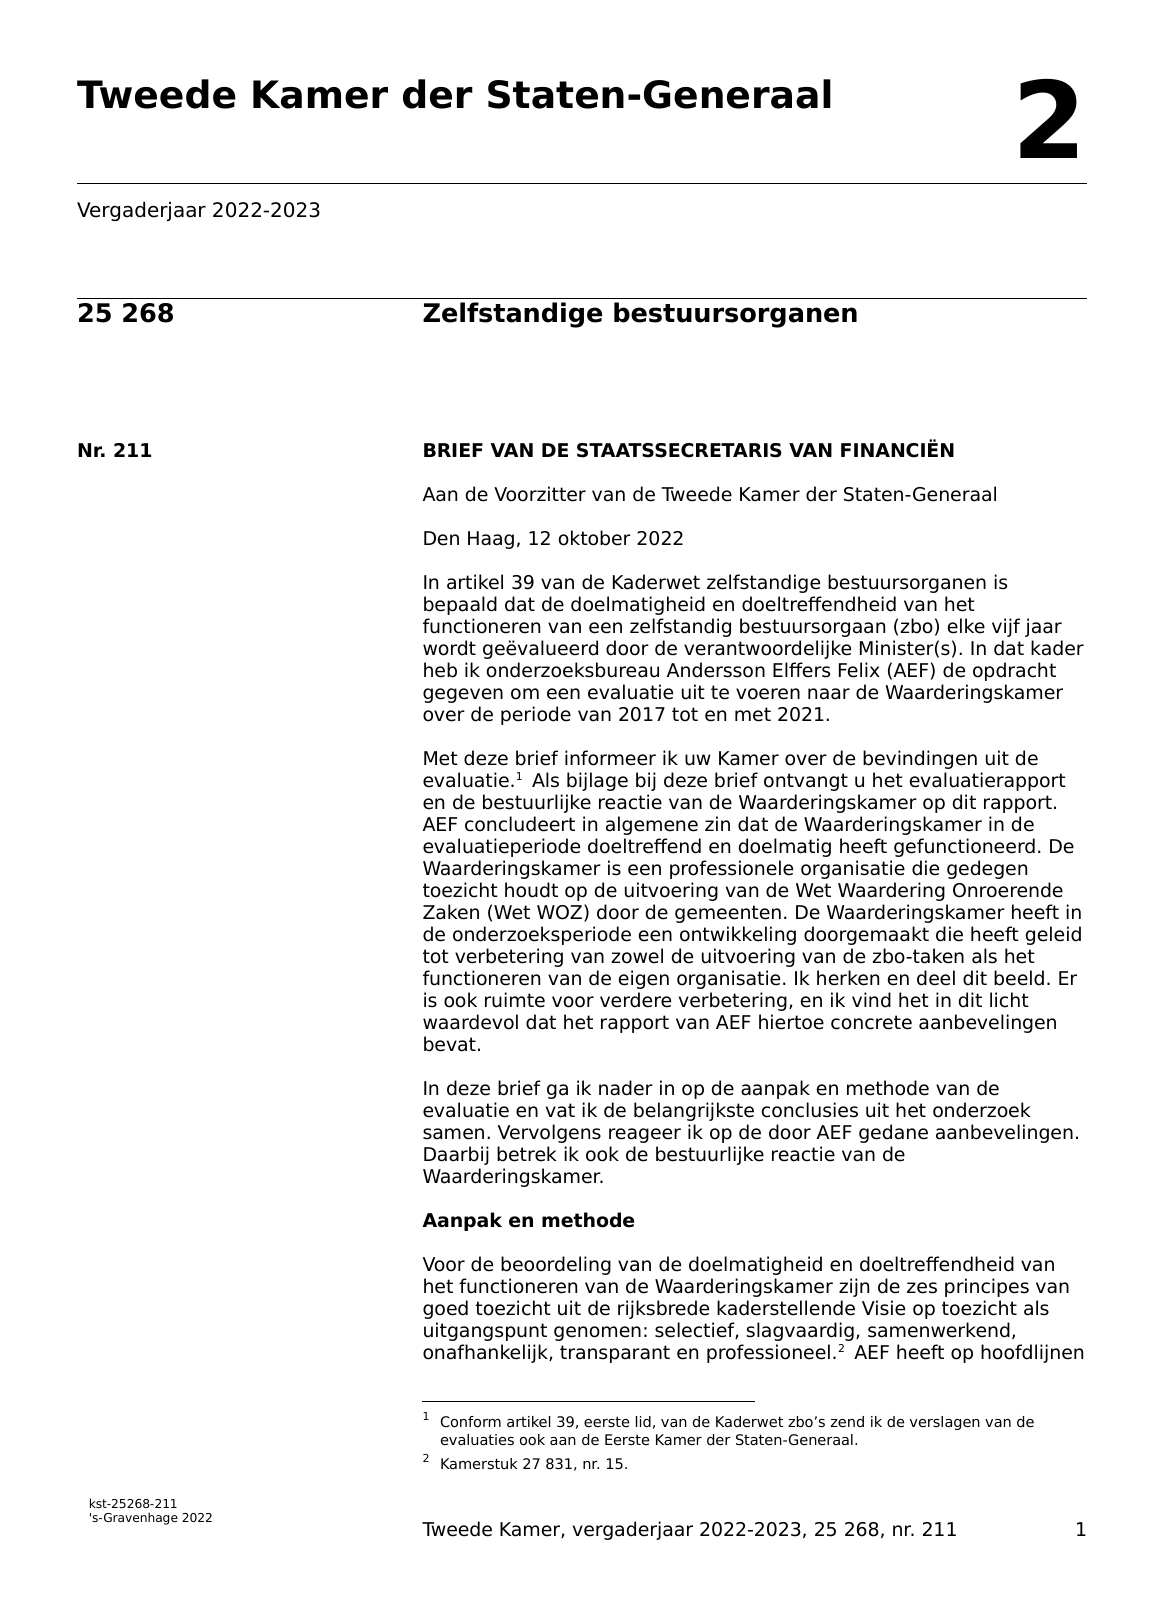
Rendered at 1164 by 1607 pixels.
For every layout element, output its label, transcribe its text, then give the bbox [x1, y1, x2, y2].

text kst-25268-211 [88, 1497, 323, 1511]
table_header 2 [886, 59, 1087, 183]
text 's-Gravenhage 2022 [88, 1511, 323, 1525]
text Aan de Voorzitter van de Tweede Kamer der Staten-Generaal [422, 484, 1087, 506]
text Voor de beoordeling van de doelmatigheid en doeltreffendheid van het functioneren van de Waarderingskamer zijn de zes principes van goed toezicht uit de rijksbrede kaderstellende Visie op toezicht als uitgangspunt genomen: selectief, slagvaardig, samenwerkend, onafhankelijk, transparant en professioneel. AEF heeft op hoofdlijnen [422, 1254, 1087, 1364]
text Conform artikel 39, eerste lid, van de Kaderwet zbo’s zend ik de verslagen van de evaluaties ook aan de Eerste Kamer der Staten-Generaal. [422, 1410, 1087, 1449]
text In deze brief ga ik nader in op de aanpak en methode van de evaluatie en vat ik de belangrijkste conclusies uit het onderzoek samen. Vervolgens reageer ik op de door AEF gedane aanbevelingen. Daarbij betrek ik ook de bestuurlijke reactie van de Waarderingskamer. [422, 1078, 1087, 1188]
subtitle Aanpak en methode [422, 1210, 1087, 1232]
text Met deze brief informeer ik uw Kamer over de bevindingen uit de evaluatie. Als bijlage bij deze brief ontvangt u het evaluatierapport en de bestuurlijke reactie van de Waarderingskamer op dit rapport. AEF concludeert in algemene zin dat de Waarderingskamer in de evaluatieperiode doeltreffend en doelmatig heeft gefunctioneerd. De Waarderingskamer is een professionele organisatie die gedegen toezicht houdt op de uitvoering van de Wet Waardering Onroerende Zaken (Wet WOZ) door de gemeenten. De Waarderingskamer heeft in de onderzoeksperiode een ontwikkeling doorgemaakt die heeft geleid tot verbetering van zowel de uitvoering van de zbo-taken als het functioneren van de eigen organisatie. Ik herken en deel dit beeld. Er is ook ruimte voor verdere verbetering, en ik vind het in dit licht waardevol dat het rapport van AEF hiertoe concrete aanbevelingen bevat. [422, 748, 1087, 1056]
table_header Tweede Kamer der Staten-Generaal [77, 59, 886, 183]
text In artikel 39 van de Kaderwet zelfstandige bestuursorganen is bepaald dat de doelmatigheid en doeltreffendheid van het functioneren van een zelfstandig bestuursorgaan (zbo) elke vijf jaar wordt geëvalueerd door de verantwoordelijke Minister(s). In dat kader heb ik onderzoeksbureau Andersson Elffers Felix (AEF) de opdracht gegeven om een evaluatie uit te voeren naar de Waarderingskamer over de periode van 2017 tot en met 2021. [422, 572, 1087, 726]
text Den Haag, 12 oktober 2022 [422, 528, 1087, 550]
subtitle 25 268 Zelfstandige bestuursorganen [77, 299, 1087, 329]
subtitle Nr. 211 BRIEF VAN DE STAATSSECRETARIS VAN FINANCIËN [77, 440, 1087, 462]
text Kamerstuk 27 831, nr. 15. [422, 1452, 1087, 1474]
table_cell Vergaderjaar 2022-2023 [77, 184, 1087, 298]
